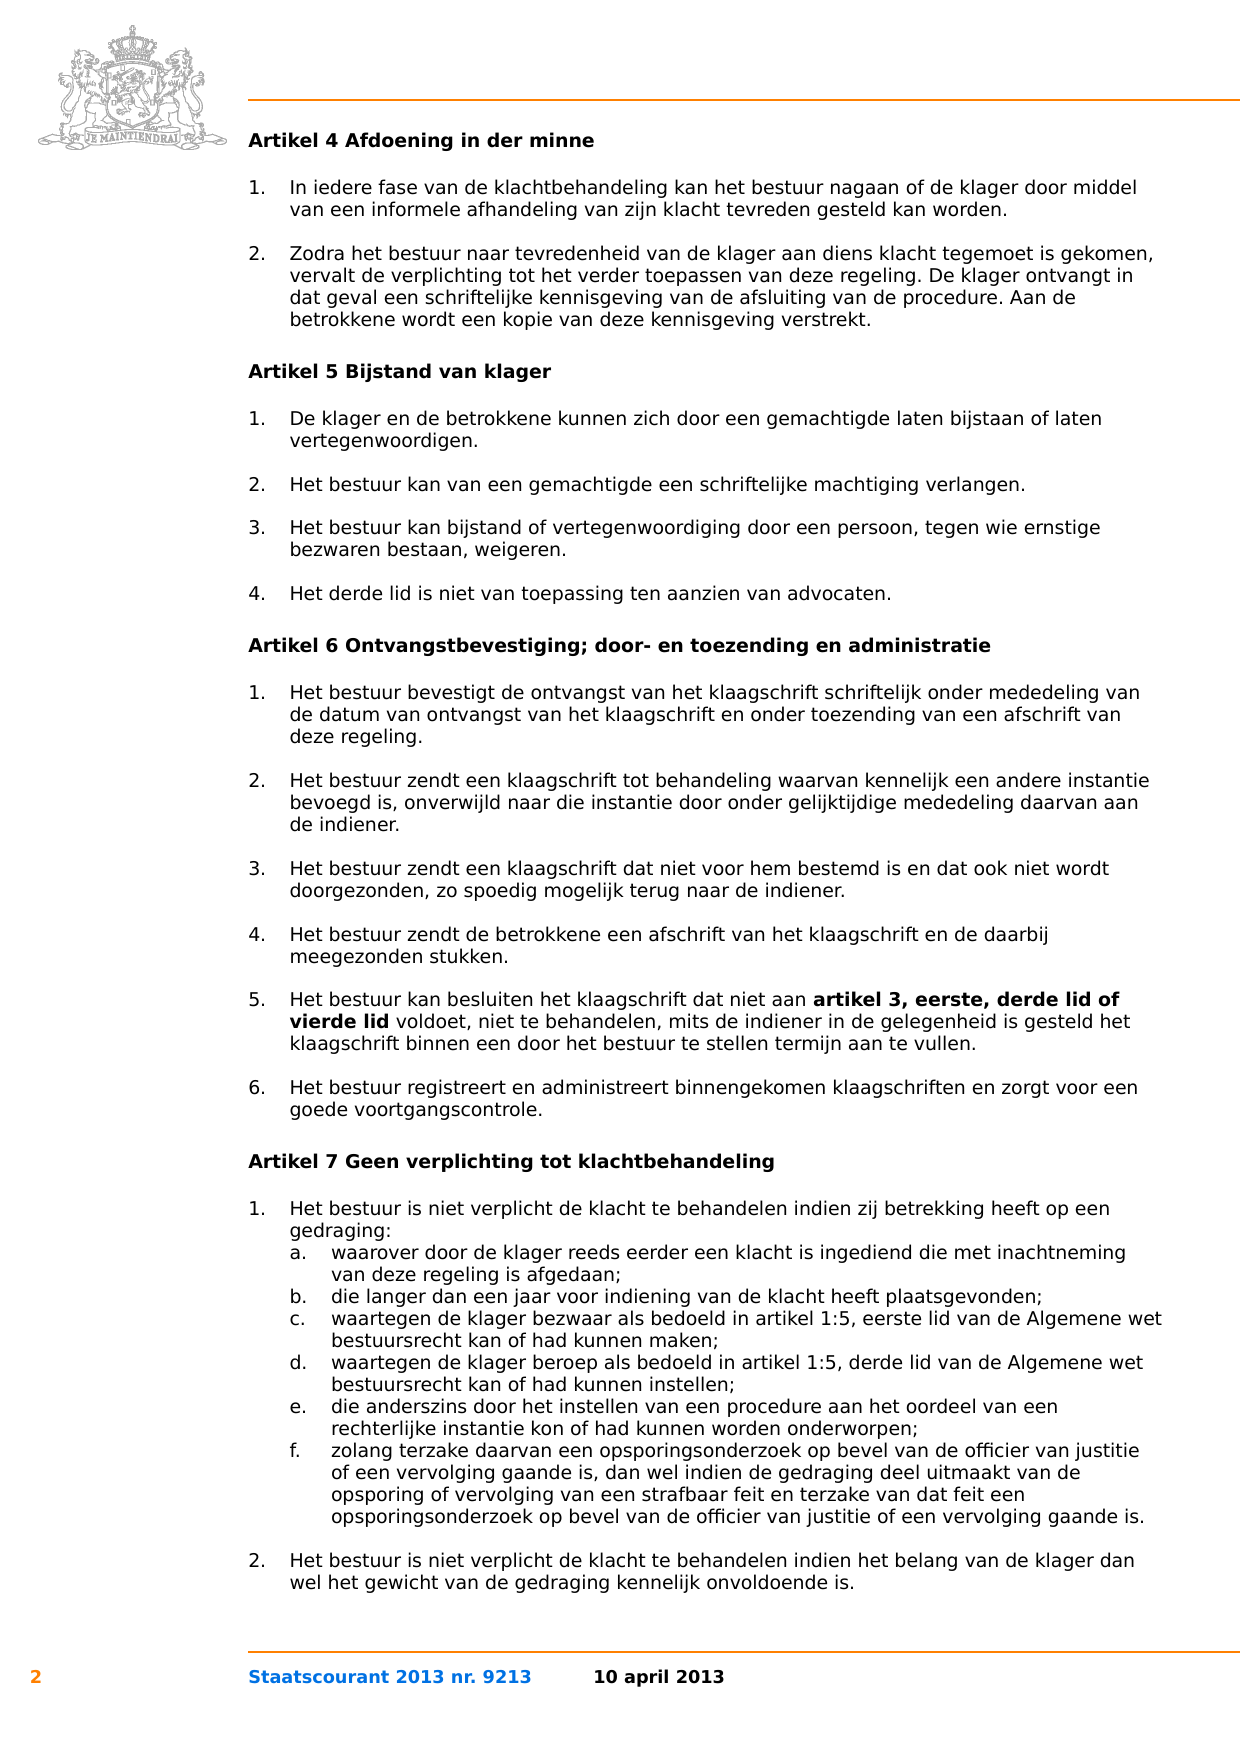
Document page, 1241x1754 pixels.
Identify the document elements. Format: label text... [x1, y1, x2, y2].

text 5. Het bestuur kan besluiten het klaagschrift dat niet aan artikel 3, eerste, derde lid of vierde lid voldoet, niet te behandelen, mits de indiener in de gelegenheid is gesteld het klaagschrift binnen een door het bestuur te stellen termijn aan te vullen. [248, 989, 1163, 1055]
subtitle Artikel 7 Geen verplichting tot klachtbehandeling [248, 1151, 1163, 1173]
text 1. Het bestuur is niet verplicht de klacht te behandelen indien zij betrekking heeft op een gedraging: [248, 1198, 1163, 1242]
subtitle Artikel 5 Bijstand van klager [248, 361, 1163, 383]
text 1. In iedere fase van de klachtbehandeling kan het bestuur nagaan of de klager door middel van een informele afhandeling van zijn klacht tevreden gesteld kan worden. [248, 177, 1163, 221]
subtitle Artikel 6 Ontvangstbevestiging; door- en toezending en administratie [248, 635, 1163, 657]
text 3. Het bestuur kan bijstand of vertegenwoordiging door een persoon, tegen wie ernstige bezwaren bestaan, weigeren. [248, 517, 1163, 561]
text 2. Het bestuur kan van een gemachtigde een schriftelijke machtiging verlangen. [248, 473, 1163, 495]
text 1. De klager en de betrokkene kunnen zich door een gemachtigde laten bijstaan of laten vertegenwoordigen. [248, 408, 1163, 452]
text 3. Het bestuur zendt een klaagschrift dat niet voor hem bestemd is en dat ook niet wordt doorgezonden, zo spoedig mogelijk terug naar de indiener. [248, 858, 1163, 902]
text 4. Het derde lid is niet van toepassing ten aanzien van advocaten. [248, 583, 1163, 605]
picture [38, 25, 227, 150]
text 6. Het bestuur registreert en administreert binnengekomen klaagschriften en zorgt voor een goede voortgangscontrole. [248, 1077, 1163, 1121]
text 4. Het bestuur zendt de betrokkene een afschrift van het klaagschrift en de daarbij meegezonden stukken. [248, 923, 1163, 967]
text 1. Het bestuur bevestigt de ontvangst van het klaagschrift schriftelijk onder mededeling van de datum van ontvangst van het klaagschrift en onder toezending van een afschrift van deze regeling. [248, 682, 1163, 748]
text 2. Zodra het bestuur naar tevredenheid van de klager aan diens klacht tegemoet is gekomen, vervalt de verplichting tot het verder toepassen van deze regeling. De klager ontvangt in dat geval een schriftelijke kennisgeving van de afsluiting van de procedure. Aan de betrokkene wordt een kopie van deze kennisgeving verstrekt. [248, 243, 1163, 331]
text 2. Het bestuur zendt een klaagschrift tot behandeling waarvan kennelijk een andere instantie bevoegd is, onverwijld naar die instantie door onder gelijktijdige mededeling daarvan aan de indiener. [248, 770, 1163, 836]
text a. waarover door de klager reeds eerder een klacht is ingediend die met inachtneming van deze regeling is afgedaan; [289, 1242, 1163, 1286]
text d. waartegen de klager beroep als bedoeld in artikel 1:5, derde lid van de Algemene wet bestuursrecht kan of had kunnen instellen; [289, 1352, 1163, 1396]
subtitle Artikel 4 Afdoening in der minne [248, 130, 1163, 152]
text f. zolang terzake daarvan een opsporingsonderzoek op bevel van de officier van justitie of een vervolging gaande is, dan wel indien de gedraging deel uitmaakt van de opsporing of vervolging van een strafbaar feit en terzake van dat feit een opsporingsonderzoek op bevel van de officier van justitie of een vervolging gaande is. [289, 1440, 1163, 1528]
text 2. Het bestuur is niet verplicht de klacht te behandelen indien het belang van de klager dan wel het gewicht van de gedraging kennelijk onvoldoende is. [248, 1550, 1163, 1594]
text e. die anderszins door het instellen van een procedure aan het oordeel van een rechterlijke instantie kon of had kunnen worden onderworpen; [289, 1396, 1163, 1440]
text c. waartegen de klager bezwaar als bedoeld in artikel 1:5, eerste lid van de Algemene wet bestuursrecht kan of had kunnen maken; [289, 1308, 1163, 1352]
text b. die langer dan een jaar voor indiening van de klacht heeft plaatsgevonden; [289, 1286, 1163, 1308]
